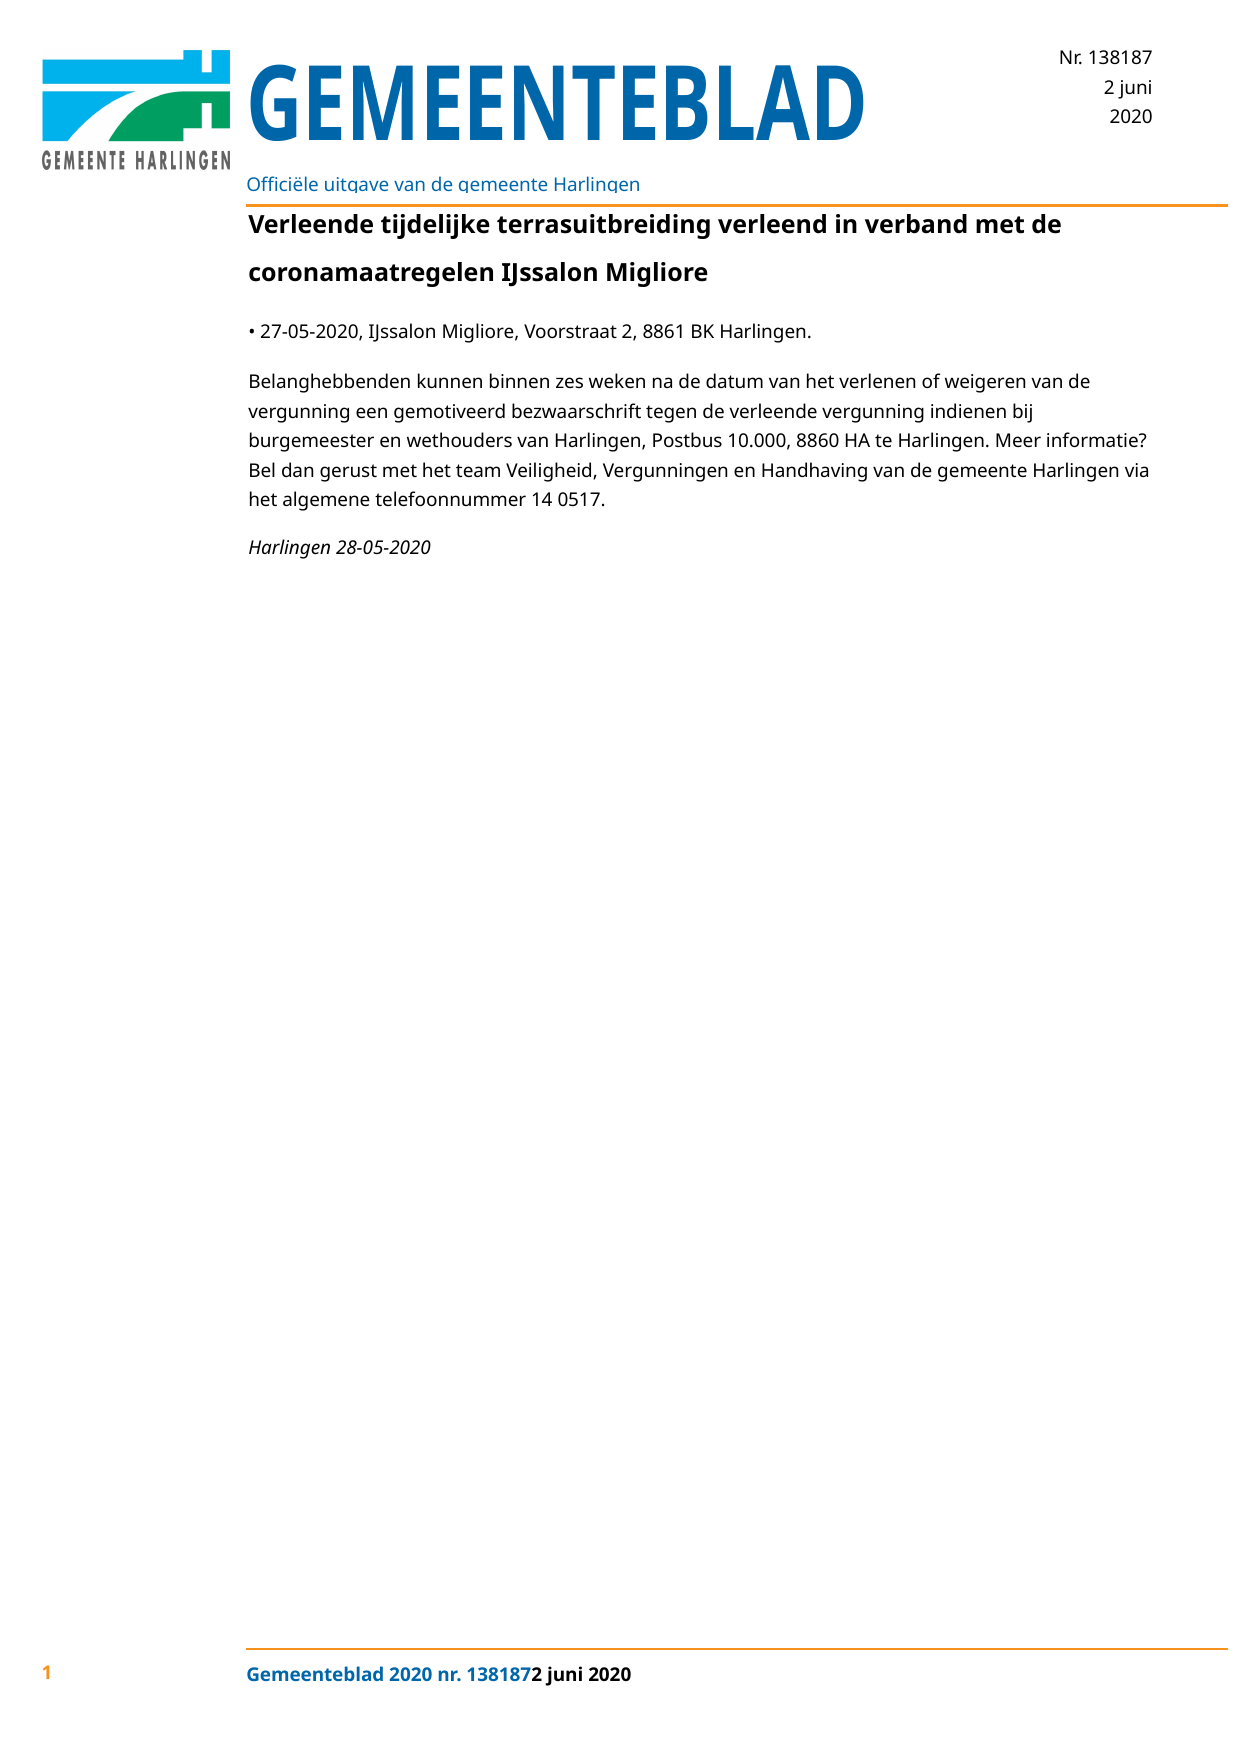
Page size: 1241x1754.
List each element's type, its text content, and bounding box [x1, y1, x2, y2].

text Verleende tijdelijke terrasuitbreiding verleend in verband met de coronamaatregelen IJssalon Migliore [248, 207, 1152, 288]
text Harlingen 28-05-2020 [248, 534, 1152, 560]
picture [41, 47, 231, 172]
text • 27-05-2020, IJssalon Migliore, Voorstraat 2, 8861 BK Harlingen. [248, 318, 1152, 344]
text Belanghebbenden kunnen binnen zes weken na de datum van het verlenen of weigeren van de vergunning een gemotiveerd bezwaarschrift tegen de verleende vergunning indienen bij burgemeester en wethouders van Harlingen, Postbus 10.000, 8860 HA te Harlingen. Meer informatie? Bel dan gerust met het team Veiligheid, Vergunningen en Handhaving van de gemeente Harlingen via het algemene telefoonnummer 14 0517. [248, 368, 1152, 512]
